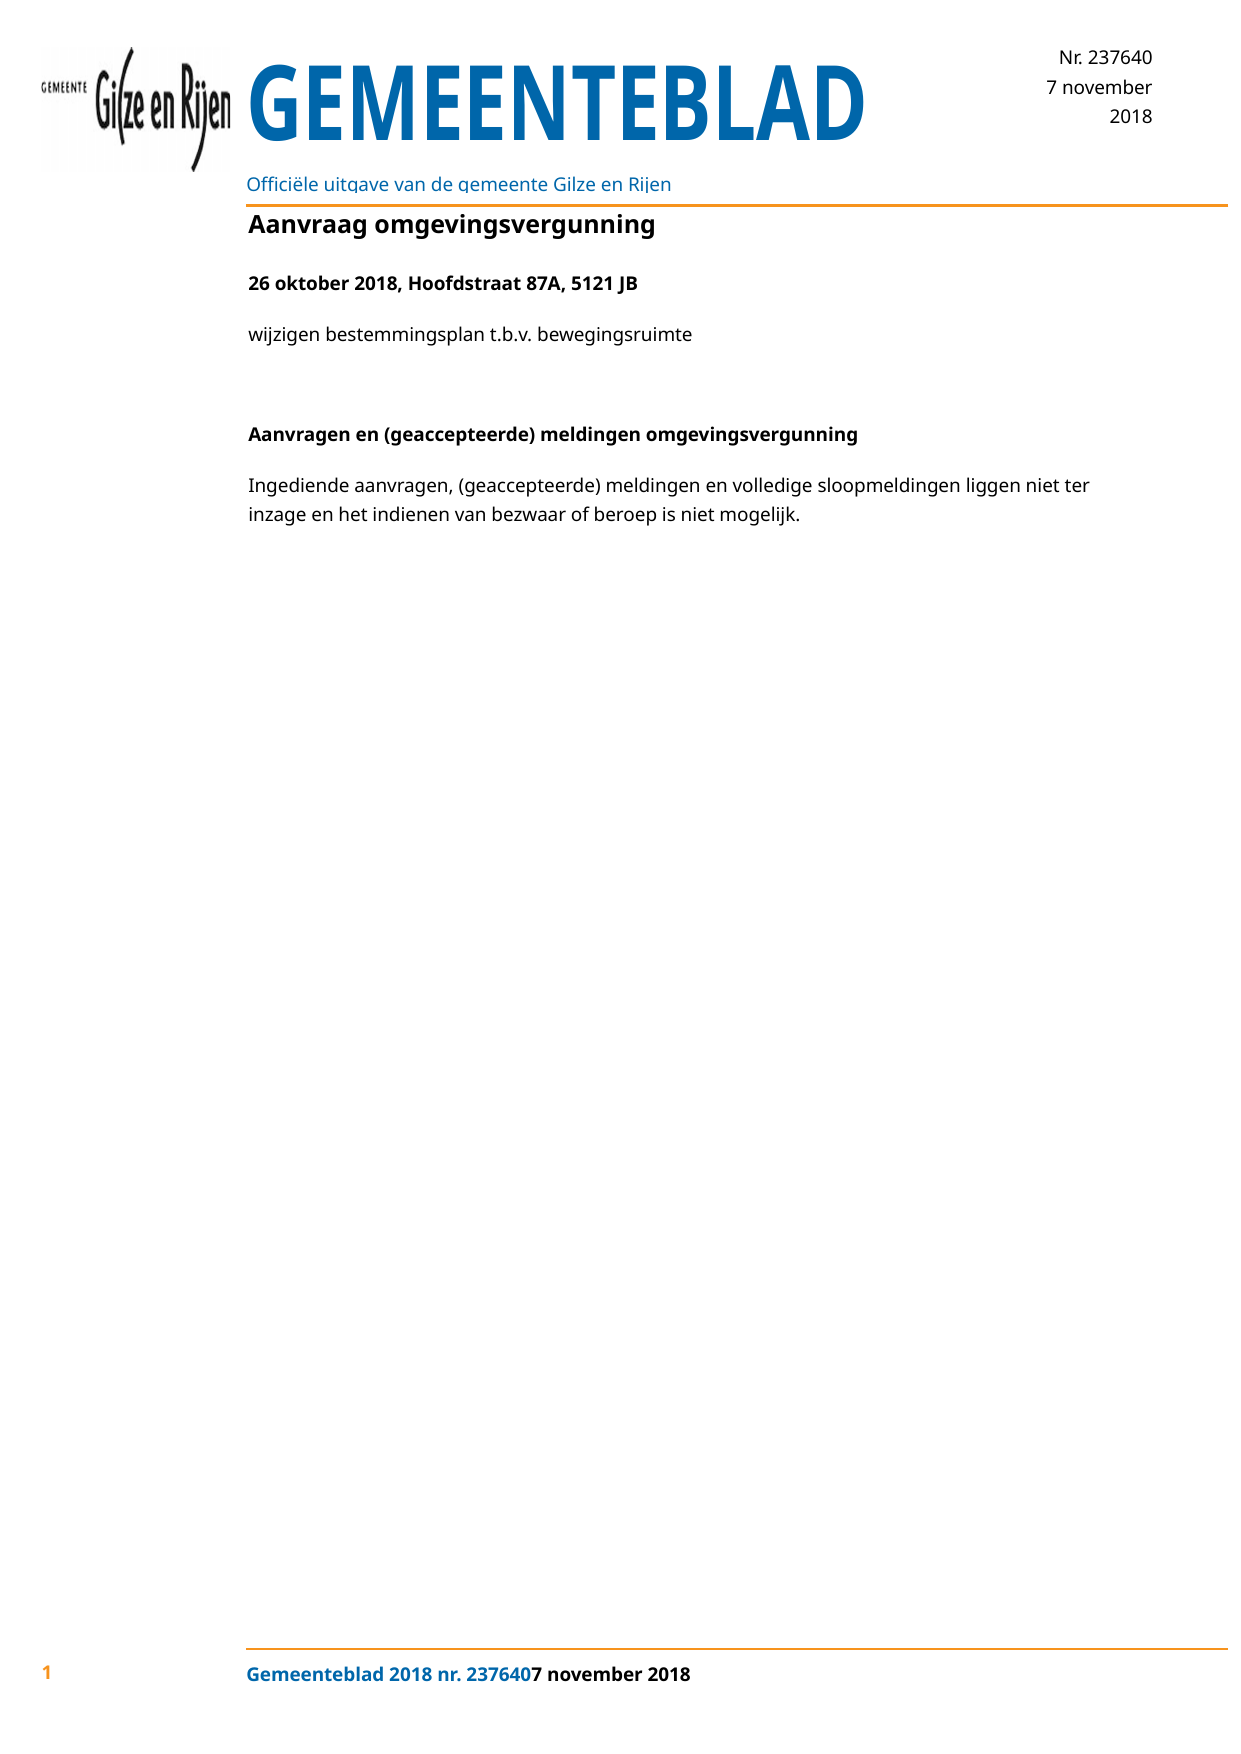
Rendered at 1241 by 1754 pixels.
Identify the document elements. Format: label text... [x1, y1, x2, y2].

text 26 oktober 2018, Hoofdstraat 87A, 5121 JB [248, 270, 1152, 296]
text Ingediende aanvragen, (geaccepteerde) meldingen en volledige sloopmeldingen liggen niet ter inzage en het indienen van bezwaar of beroep is niet mogelijk. [248, 472, 1152, 527]
text wijzigen bestemmingsplan t.b.v. bewegingsruimte [248, 321, 1152, 346]
text Aanvraag omgevingsvergunning [248, 207, 1152, 241]
picture [41, 47, 231, 172]
text Aanvragen en (geaccepteerde) meldingen omgevingsvergunning [248, 422, 1152, 447]
